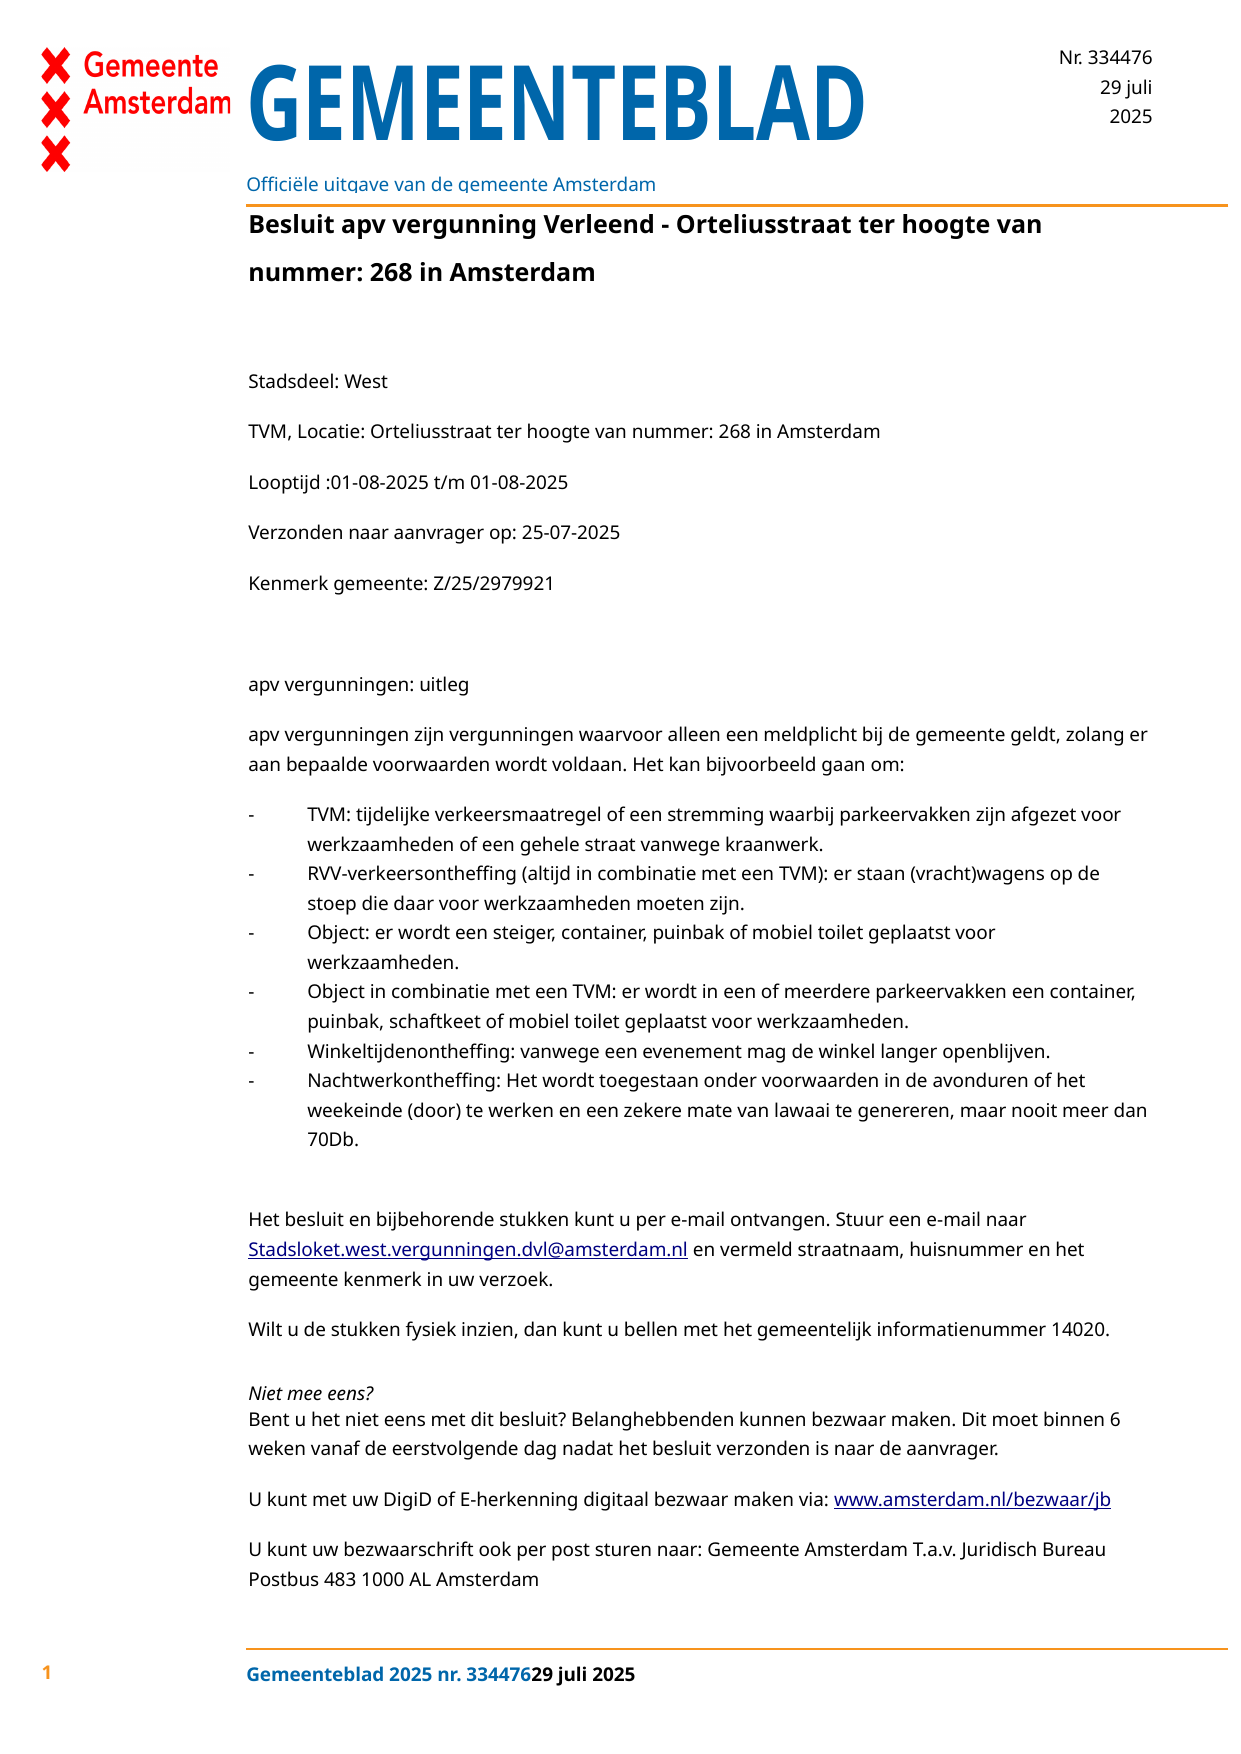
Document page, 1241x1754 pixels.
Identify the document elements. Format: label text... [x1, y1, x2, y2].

list TVM: tijdelijke verkeersmaatregel of een stremming waarbij parkeervakken zijn afgezet voor werkzaamheden of een gehele straat vanwege kraanwerk. [248, 801, 1152, 857]
list Object in combinatie met een TVM: er wordt in een of meerdere parkeervakken een container, puinbak, schaftkeet of mobiel toilet geplaatst voor werkzaamheden. [248, 979, 1152, 1034]
text U kunt uw bezwaarschrift ook per post sturen naar: Gemeente Amsterdam T.a.v. Juridisch Bureau Postbus 483 1000 AL Amsterdam [248, 1536, 1152, 1592]
text Stadsdeel: West [248, 368, 1152, 394]
text Kenmerk gemeente: Z/25/2979921 [248, 570, 1152, 596]
list RVV-verkeersontheffing (altijd in combinatie met een TVM): er staan (vracht)wagens op de stoep die daar voor werkzaamheden moeten zijn. [248, 860, 1152, 916]
picture [41, 47, 231, 172]
text Verzonden naar aanvrager op: 25-07-2025 [248, 519, 1152, 545]
text TVM, Locatie: Orteliusstraat ter hoogte van nummer: 268 in Amsterdam [248, 419, 1152, 444]
text Besluit apv vergunning Verleend - Orteliusstraat ter hoogte van nummer: 268 in Amsterdam [248, 207, 1152, 288]
text apv vergunningen: uitleg [248, 671, 1152, 697]
text apv vergunningen zijn vergunningen waarvoor alleen een meldplicht bij de gemeente geldt, zolang er aan bepaalde voorwaarden wordt voldaan. Het kan bijvoorbeeld gaan om: [248, 721, 1152, 777]
text Wilt u de stukken fysiek inzien, dan kunt u bellen met het gemeentelijk informatienummer 14020. [248, 1316, 1152, 1342]
list Winkeltijdenontheffing: vanwege een evenement mag de winkel langer openblijven. [248, 1038, 1152, 1064]
list Nachtwerkontheffing: Het wordt toegestaan onder voorwaarden in de avonduren of het weekeinde (door) te werken en een zekere mate van lawaai te genereren, maar nooit meer dan 70Db. [248, 1067, 1152, 1152]
text Bent u het niet eens met dit besluit? Belanghebbenden kunnen bezwaar maken. Dit moet binnen 6 weken vanaf de eerstvolgende dag nadat het besluit verzonden is naar de aanvrager. [248, 1406, 1152, 1461]
text Looptijd :01-08-2025 t/m 01-08-2025 [248, 469, 1152, 495]
text Niet mee eens? [248, 1380, 1152, 1406]
text Het besluit en bijbehorende stukken kunt u per e-mail ontvangen. Stuur een e-mail naar Stadsloket.west.vergunningen.dvl@amsterdam.nl en vermeld straatnaam, huisnummer en het gemeente kenmerk in uw verzoek. [248, 1207, 1152, 1292]
text U kunt met uw DigiD of E-herkenning digitaal bezwaar maken via: www.amsterdam.nl/bezwaar/jb [248, 1486, 1152, 1512]
list Object: er wordt een steiger, container, puinbak of mobiel toilet geplaatst voor werkzaamheden. [248, 919, 1152, 975]
